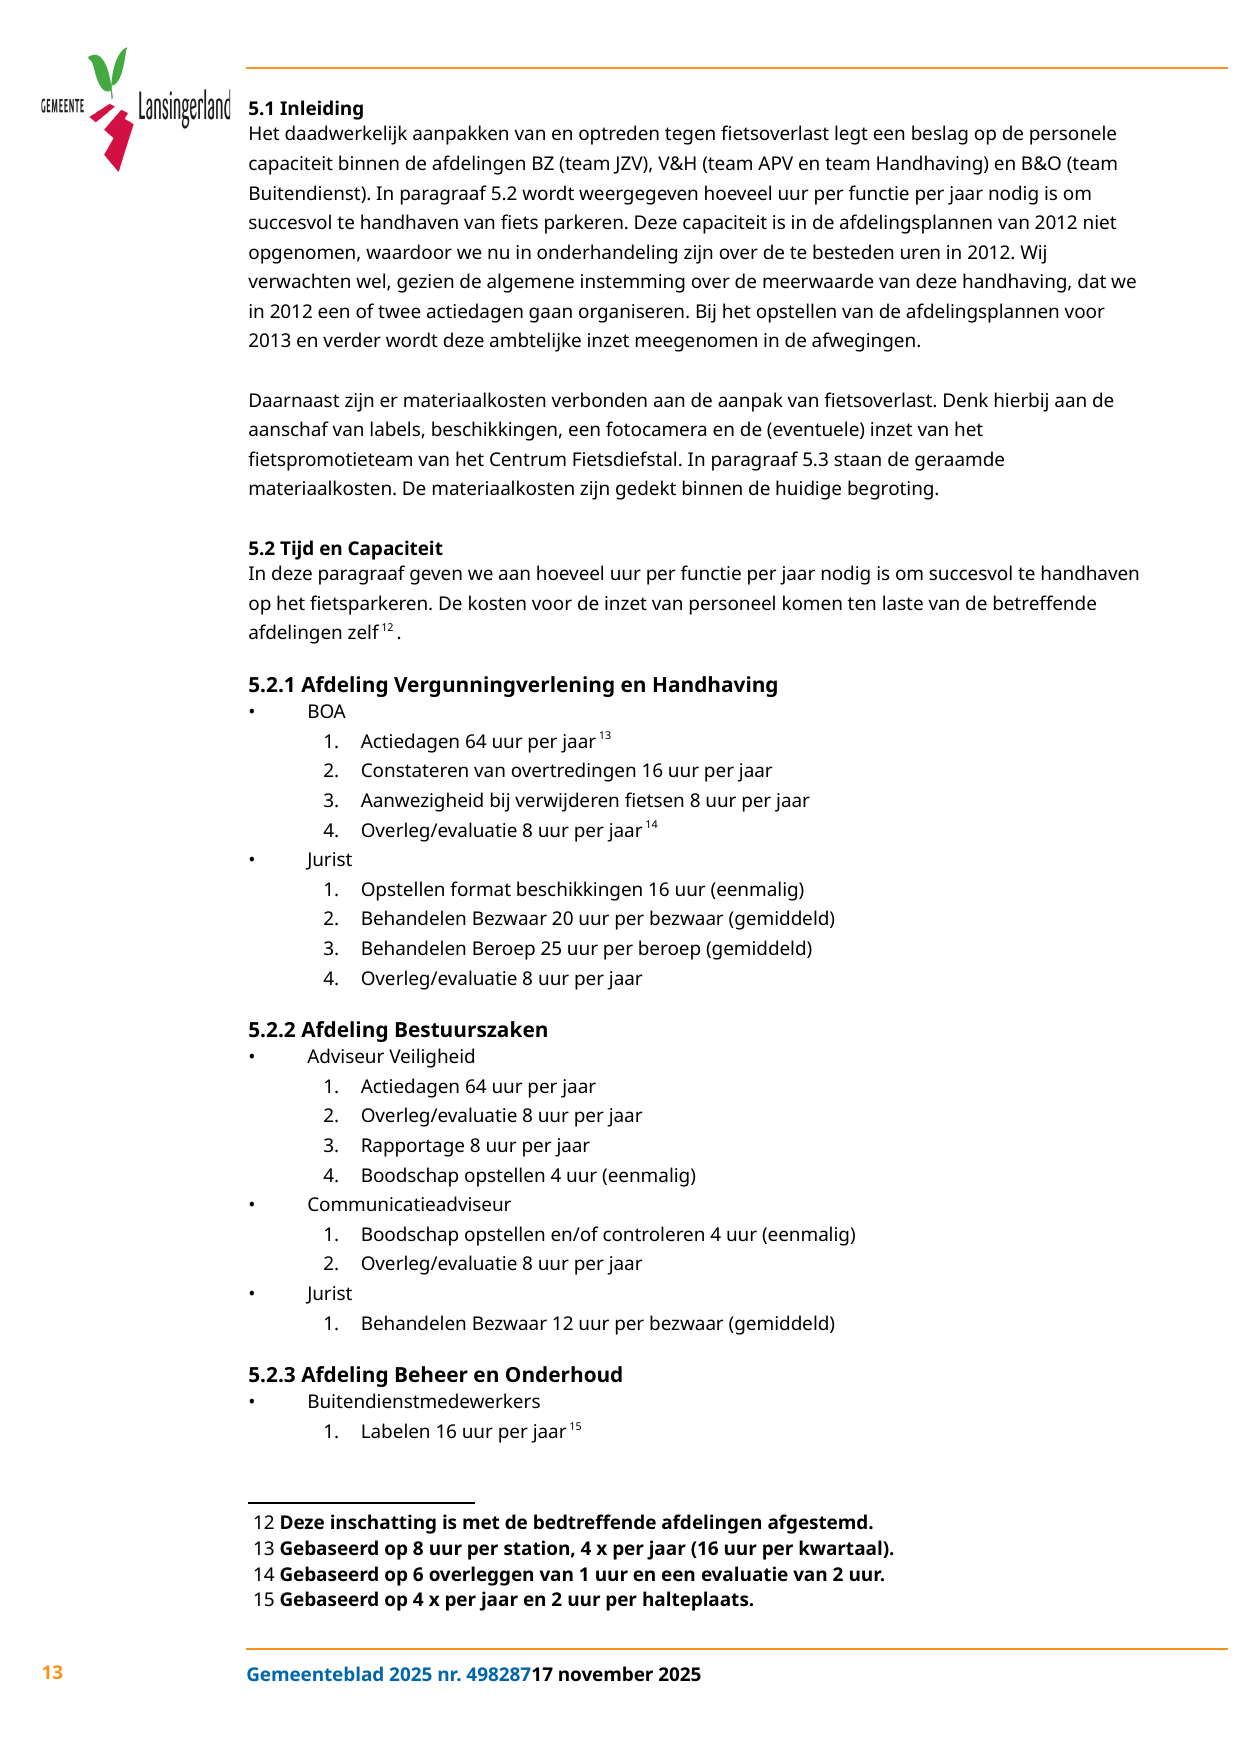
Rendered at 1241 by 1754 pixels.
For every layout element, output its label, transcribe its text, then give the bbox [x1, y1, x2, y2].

list Gebaseerd op 4 x per jaar en 2 uur per halteplaats. [248, 1586, 1152, 1612]
list Jurist [248, 846, 1152, 872]
text 5.1 Inleiding [248, 95, 1152, 121]
text In deze paragraaf geven we aan hoeveel uur per functie per jaar nodig is om succesvol te handhaven op het fietsparkeren. De kosten voor de inzet van personeel komen ten laste van de betreffende afdelingen zelf. [248, 560, 1152, 645]
list Overleg/evaluatie 8 uur per jaar [323, 1251, 1152, 1276]
text Daarnaast zijn er materiaalkosten verbonden aan de aanpak van fietsoverlast. Denk hierbij aan de aanschaf van labels, beschikkingen, een fotocamera en de (eventuele) inzet van het fietspromotieteam van het Centrum Fietsdiefstal. In paragraaf 5.3 staan de geraamde materiaalkosten. De materiaalkosten zijn gedekt binnen de huidige begroting. [248, 387, 1152, 501]
text 5.2.1 Afdeling Vergunningverlening en Handhaving [248, 670, 1152, 698]
text Het daadwerkelijk aanpakken van en optreden tegen fietsoverlast legt een beslag op de personele capaciteit binnen de afdelingen BZ (team JZV), V&H (team APV en team Handhaving) en B&O (team Buitendienst). In paragraaf 5.2 wordt weergegeven hoeveel uur per functie per jaar nodig is om succesvol te handhaven van fiets parkeren. Deze capaciteit is in de afdelingsplannen van 2012 niet opgenomen, waardoor we nu in onderhandeling zijn over de te besteden uren in 2012. Wij verwachten wel, gezien de algemene instemming over de meerwaarde van deze handhaving, dat we in 2012 een of twee actiedagen gaan organiseren. Bij het opstellen van de afdelingsplannen voor 2013 en verder wordt deze ambtelijke inzet meegenomen in de afwegingen. [248, 121, 1152, 353]
text 5.2 Tijd en Capaciteit [248, 535, 1152, 560]
list Boodschap opstellen en/of controleren 4 uur (eenmalig) [323, 1221, 1152, 1247]
list Constateren van overtredingen 16 uur per jaar [323, 758, 1152, 783]
list Adviseur Veiligheid [248, 1043, 1152, 1069]
text 5.2.3 Afdeling Beheer en Onderhoud [248, 1360, 1152, 1389]
list Communicatieadviseur [248, 1191, 1152, 1217]
text 5.2.2 Afdeling Bestuurszaken [248, 1015, 1152, 1043]
list Gebaseerd op 8 uur per station, 4 x per jaar (16 uur per kwartaal). [248, 1535, 1152, 1561]
list Overleg/evaluatie 8 uur per jaar [323, 965, 1152, 990]
list Opstellen format beschikkingen 16 uur (eenmalig) [323, 876, 1152, 902]
picture [41, 47, 231, 172]
list Behandelen Bezwaar 20 uur per bezwaar (gemiddeld) [323, 906, 1152, 931]
list Boodschap opstellen 4 uur (eenmalig) [323, 1162, 1152, 1188]
list Rapportage 8 uur per jaar [323, 1132, 1152, 1158]
list Overleg/evaluatie 8 uur per jaar [323, 1103, 1152, 1128]
list Gebaseerd op 6 overleggen van 1 uur en een evaluatie van 2 uur. [248, 1561, 1152, 1586]
list Behandelen Beroep 25 uur per beroep (gemiddeld) [323, 935, 1152, 961]
list Jurist [248, 1280, 1152, 1306]
list BOA [248, 698, 1152, 724]
list Buitendienstmedewerkers [248, 1389, 1152, 1414]
list Actiedagen 64 uur per jaar [323, 1073, 1152, 1099]
list Behandelen Bezwaar 12 uur per bezwaar (gemiddeld) [323, 1310, 1152, 1336]
list Actiedagen 64 uur per jaar [323, 728, 1152, 754]
list Labelen 16 uur per jaar [323, 1418, 1152, 1444]
text Deze inschatting is met de bedtreffende afdelingen afgestemd. [248, 1509, 1152, 1535]
list Aanwezigheid bij verwijderen fietsen 8 uur per jaar [323, 787, 1152, 813]
list Overleg/evaluatie 8 uur per jaar [323, 817, 1152, 842]
